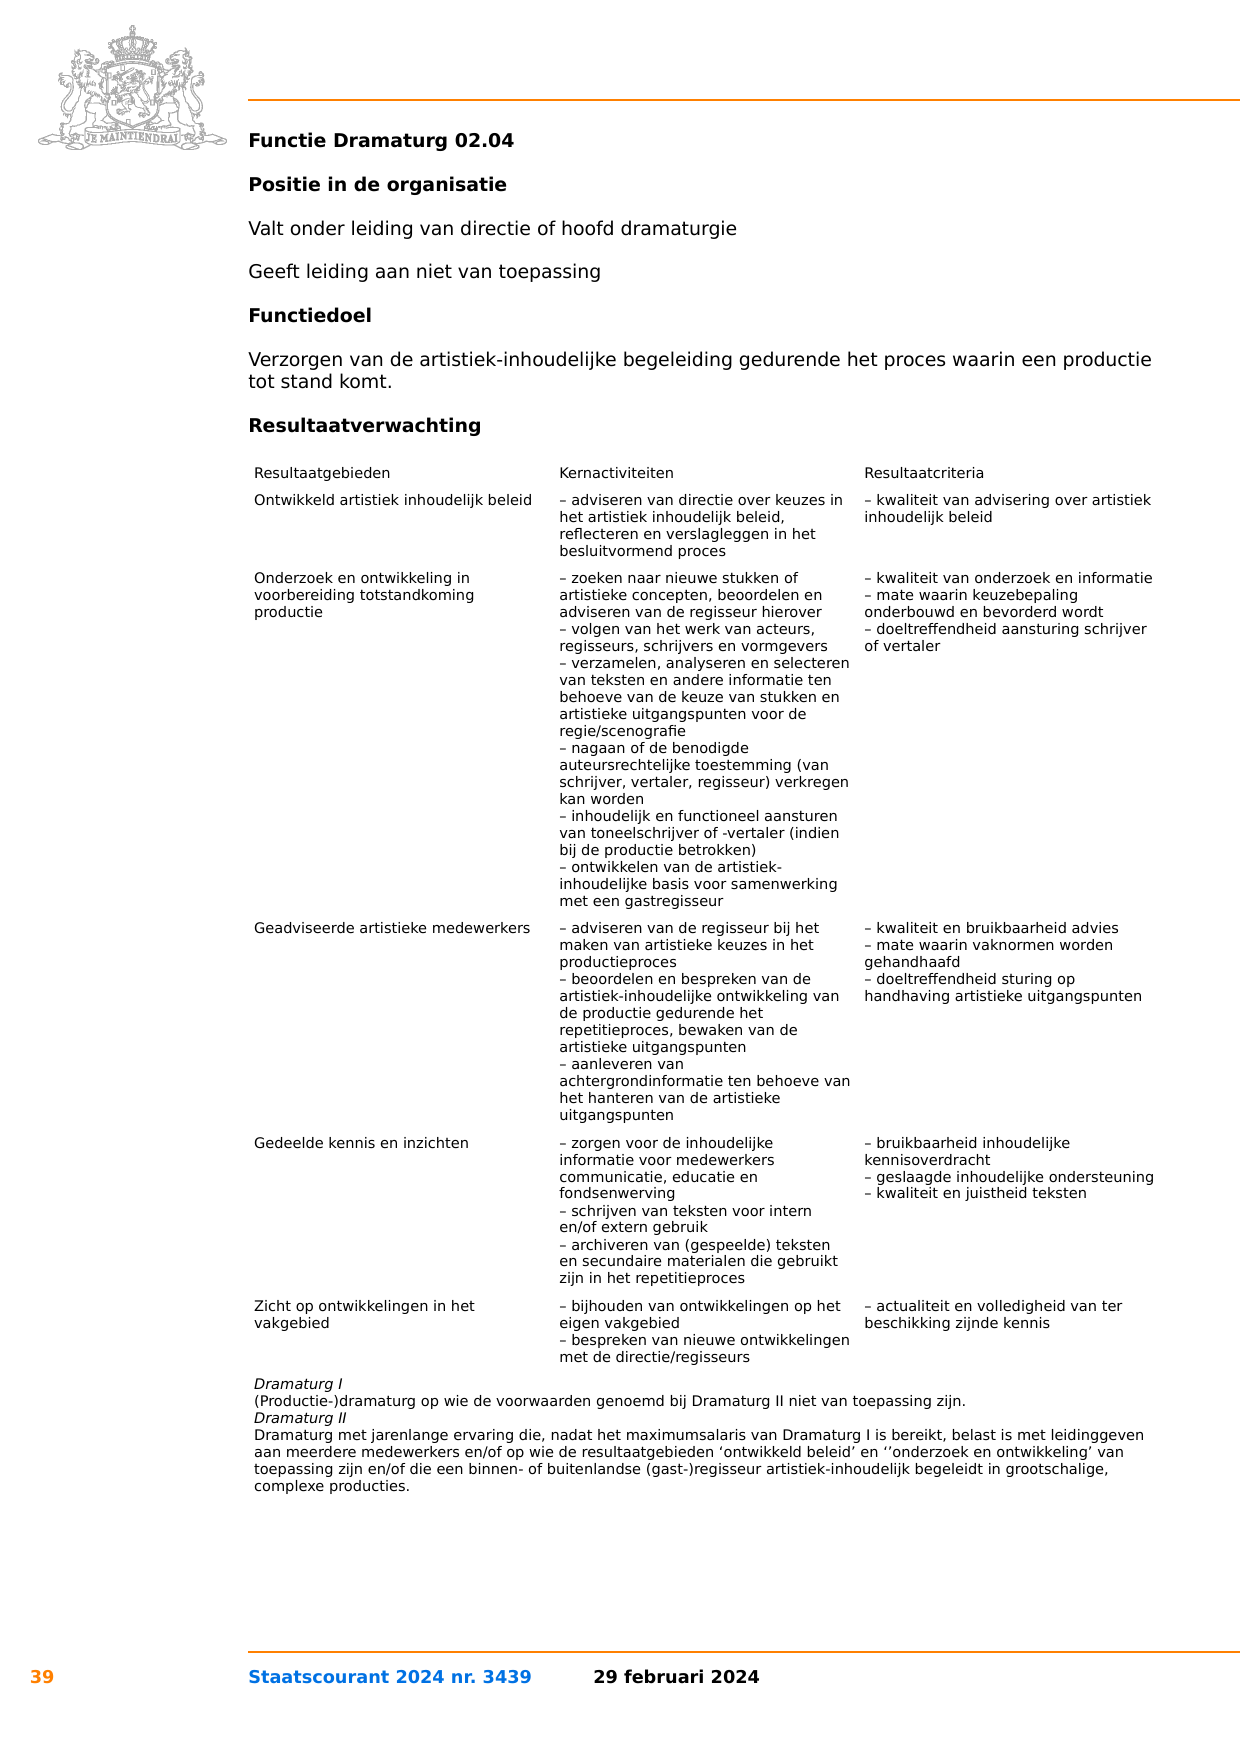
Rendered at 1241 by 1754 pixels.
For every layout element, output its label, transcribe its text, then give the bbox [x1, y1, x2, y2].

subtitle Positie in de organisatie [248, 174, 1163, 196]
table_header Kernactiviteiten [554, 460, 858, 486]
table_cell – adviseren van de regisseur bij het maken van artistieke keuzes in het productieproces – beoordelen en bespreken van de artistiek-inhoudelijke ontwikkeling van de productie gedurende het repetitieproces, bewaken van de artistieke uitgangspunten – aanleveren van achtergrondinformatie ten behoeve van het hanteren van de artistieke uitgangspunten [554, 916, 858, 1129]
table_cell – kwaliteit van onderzoek en informatie – mate waarin keuzebepaling onderbouwd en bevorderd wordt – doeltreffendheid aansturing schrijver of vertaler [859, 566, 1163, 914]
table_cell – adviseren van directie over keuzes in het artistiek inhoudelijk beleid, reflecteren en verslagleggen in het besluitvormend proces [554, 487, 858, 564]
text Verzorgen van de artistiek-inhoudelijke begeleiding gedurende het proces waarin een productie tot stand komt. [248, 349, 1163, 393]
table_cell – bruikbaarheid inhoudelijke kennisoverdracht – geslaagde inhoudelijke ondersteuning – kwaliteit en juistheid teksten [859, 1130, 1163, 1292]
table_cell Dramaturg I (Productie-)dramaturg op wie de voorwaarden genoemd bij Dramaturg II niet van toepassing zijn. Dramaturg II Dramaturg met jarenlange ervaring die, nadat het maximumsalaris van Dramaturg I is bereikt, belast is met leidinggeven aan meerdere medewerkers en/of op wie de resultaatgebieden ‘ontwikkeld beleid’ en ‘’onderzoek en ontwikkeling’ van toepassing zijn en/of die een binnen- of buitenlandse (gast-)regisseur artistiek-inhoudelijk begeleidt in grootschalige, complexe producties. [249, 1371, 1163, 1499]
table_cell – bijhouden van ontwikkelingen op het eigen vakgebied – bespreken van nieuwe ontwikkelingen met de directie/regisseurs [554, 1293, 858, 1370]
table_cell – actualiteit en volledigheid van ter beschikking zijnde kennis [859, 1293, 1163, 1370]
table_cell Zicht op ontwikkelingen in het vakgebied [249, 1293, 553, 1370]
table_cell – zoeken naar nieuwe stukken of artistieke concepten, beoordelen en adviseren van de regisseur hierover – volgen van het werk van acteurs, regisseurs, schrijvers en vormgevers – verzamelen, analyseren en selecteren van teksten en andere informatie ten behoeve van de keuze van stukken en artistieke uitgangspunten voor de regie/scenografie – nagaan of de benodigde auteursrechtelijke toestemming (van schrijver, vertaler, regisseur) verkregen kan worden – inhoudelijk en functioneel aansturen van toneelschrijver of -vertaler (indien bij de productie betrokken) – ontwikkelen van de artistiek-inhoudelijke basis voor samenwerking met een gastregisseur [554, 566, 858, 914]
table_cell – kwaliteit van advisering over artistiek inhoudelijk beleid [859, 487, 1163, 564]
table_header Resultaatcriteria [859, 460, 1163, 486]
subtitle Functiedoel [248, 305, 1163, 327]
picture [38, 25, 227, 150]
subtitle Resultaatverwachting [248, 415, 1163, 437]
subtitle Functie Dramaturg 02.04 [248, 130, 1163, 152]
table_cell Onderzoek en ontwikkeling in voorbereiding totstandkoming productie [249, 566, 553, 914]
table_cell Ontwikkeld artistiek inhoudelijk beleid [249, 487, 553, 564]
table_cell – kwaliteit en bruikbaarheid advies – mate waarin vaknormen worden gehandhaafd – doeltreffendheid sturing op handhaving artistieke uitgangspunten [859, 916, 1163, 1129]
text Geeft leiding aan niet van toepassing [248, 261, 1163, 283]
table_header Resultaatgebieden [249, 460, 553, 486]
table_cell Gedeelde kennis en inzichten [249, 1130, 553, 1292]
text Valt onder leiding van directie of hoofd dramaturgie [248, 218, 1163, 239]
table_cell Geadviseerde artistieke medewerkers [249, 916, 553, 1129]
table_cell – zorgen voor de inhoudelijke informatie voor medewerkers communicatie, educatie en fondsenwerving – schrijven van teksten voor intern en/of extern gebruik – archiveren van (gespeelde) teksten en secundaire materialen die gebruikt zijn in het repetitieproces [554, 1130, 858, 1292]
